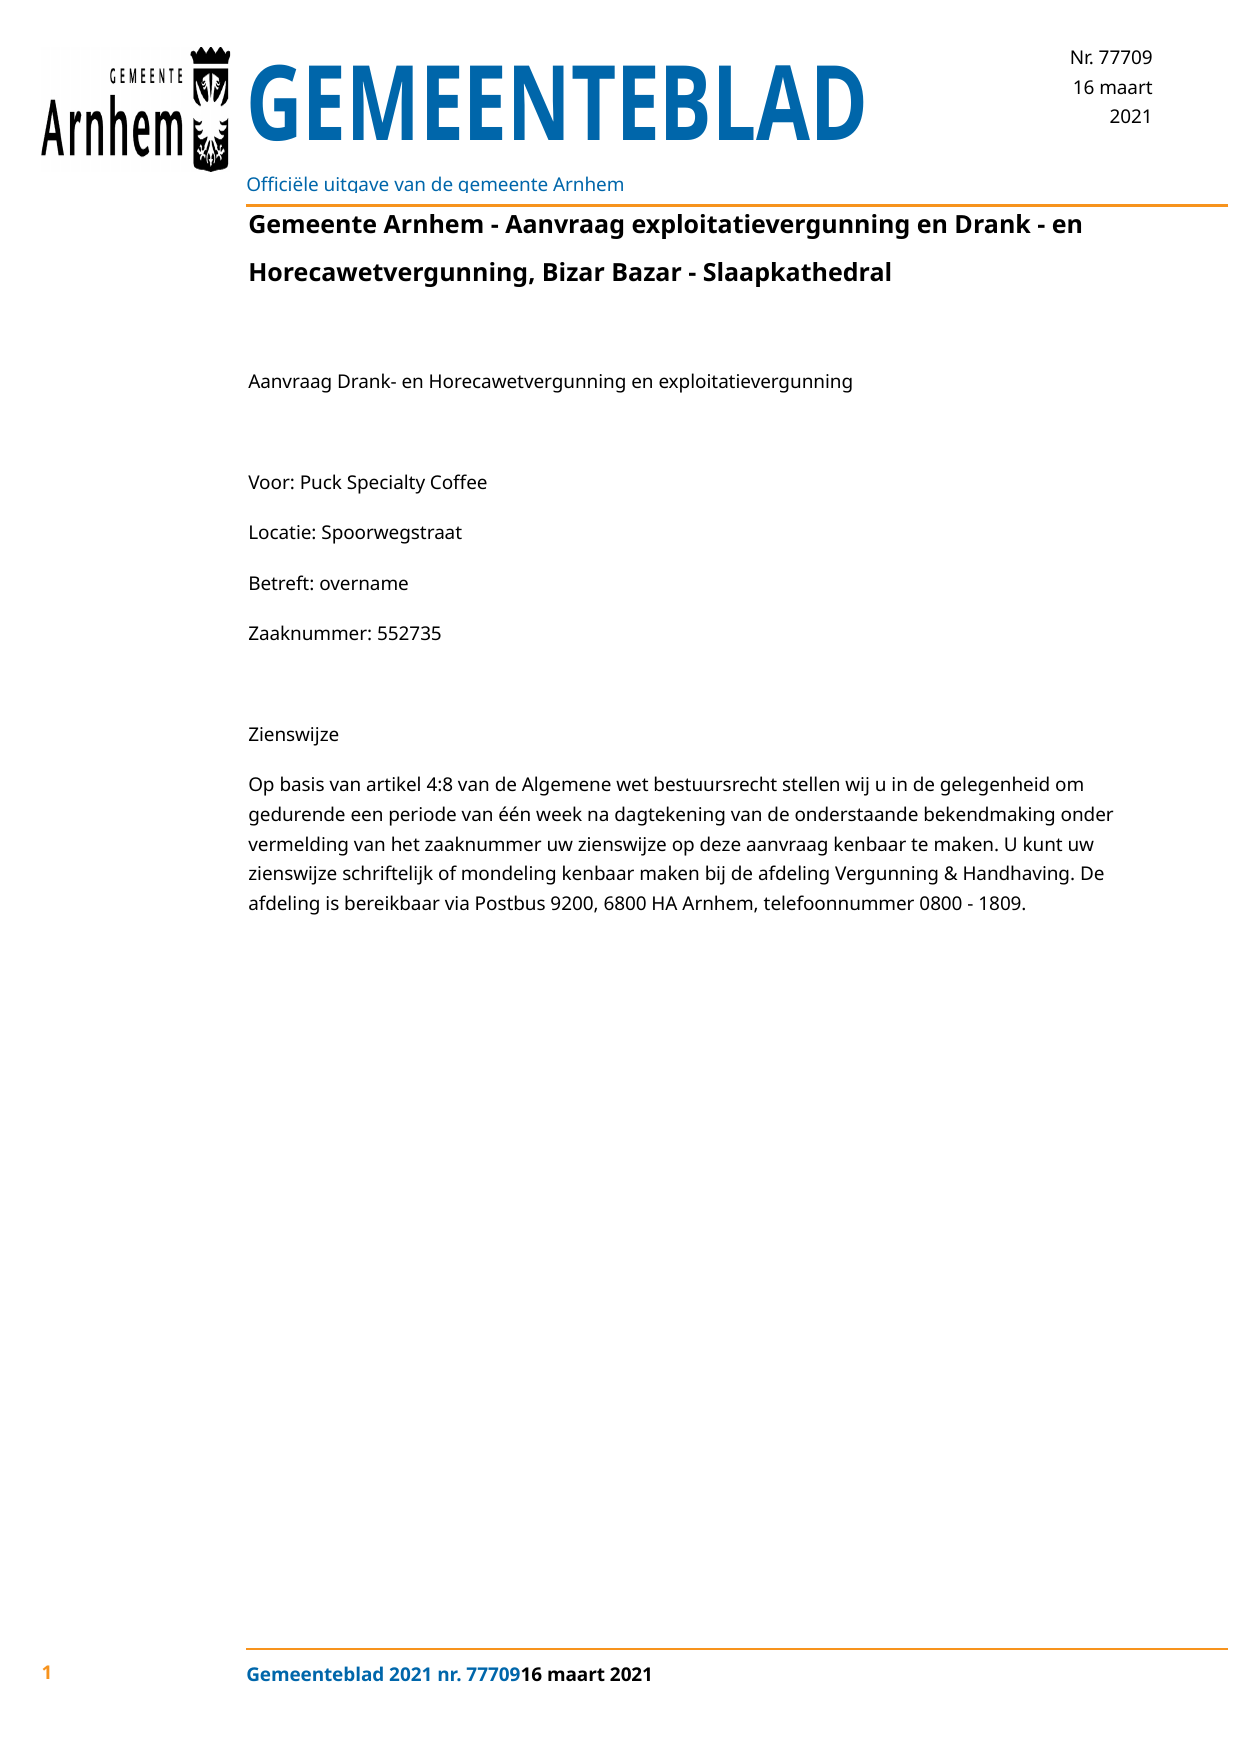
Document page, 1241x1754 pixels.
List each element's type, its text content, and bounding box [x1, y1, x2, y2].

text Gemeente Arnhem - Aanvraag exploitatievergunning en Drank - en Horecawetvergunning, Bizar Bazar - Slaapkathedral [248, 207, 1152, 288]
text Zienswijze [248, 721, 1152, 747]
text Zaaknummer: 552735 [248, 620, 1152, 646]
text Betreft: overname [248, 570, 1152, 596]
text Aanvraag Drank- en Horecawetvergunning en exploitatievergunning [248, 368, 1152, 394]
picture [41, 47, 231, 172]
text Locatie: Spoorwegstraat [248, 519, 1152, 545]
text Op basis van artikel 4:8 van de Algemene wet bestuursrecht stellen wij u in de gelegenheid om gedurende een periode van één week na dagtekening van de onderstaande bekendmaking onder vermelding van het zaaknummer uw zienswijze op deze aanvraag kenbaar te maken. U kunt uw zienswijze schriftelijk of mondeling kenbaar maken bij de afdeling Vergunning & Handhaving. De afdeling is bereikbaar via Postbus 9200, 6800 HA Arnhem, telefoonnummer 0800 - 1809. [248, 772, 1152, 916]
text Voor: Puck Specialty Coffee [248, 469, 1152, 495]
